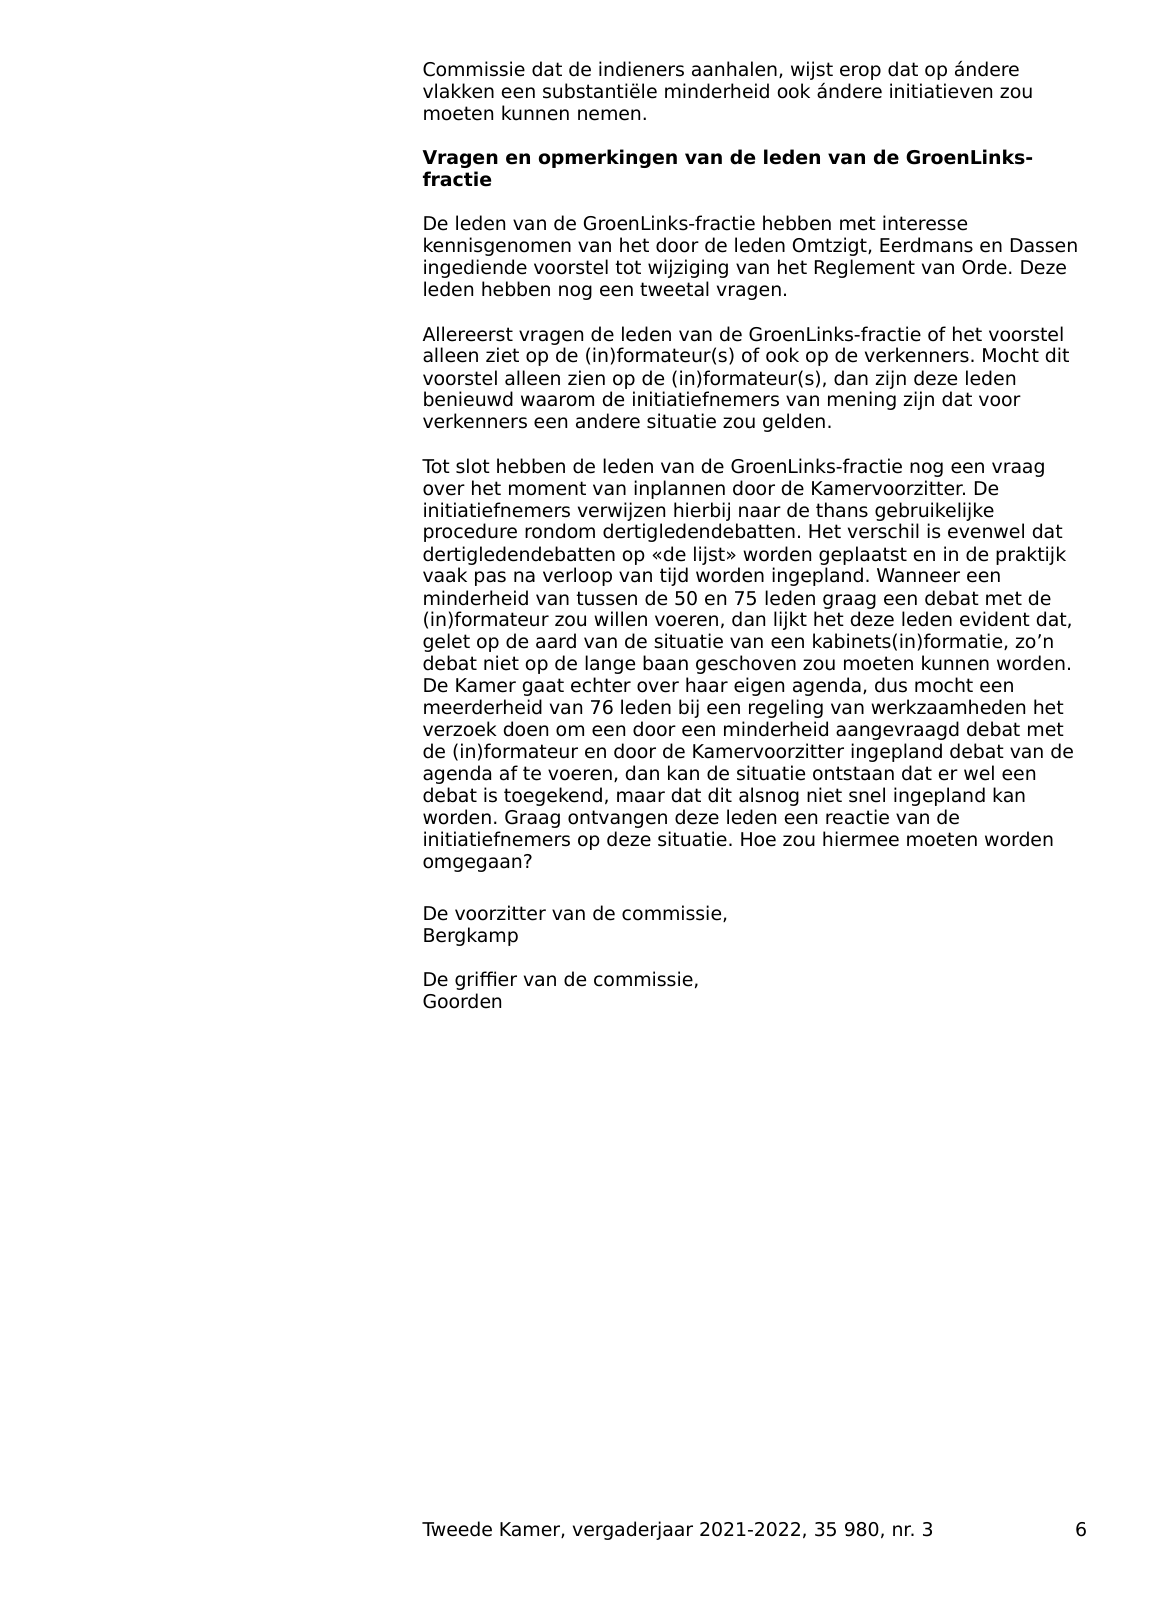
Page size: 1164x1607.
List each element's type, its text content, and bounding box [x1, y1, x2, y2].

text Commissie dat de indieners aanhalen, wijst erop dat op ándere vlakken een substantiële minderheid ook ándere initiatieven zou moeten kunnen nemen. [422, 59, 1087, 125]
text Allereerst vragen de leden van de GroenLinks-fractie of het voorstel alleen ziet op de (in)formateur(s) of ook op de verkenners. Mocht dit voorstel alleen zien op de (in)formateur(s), dan zijn deze leden benieuwd waarom de initiatiefnemers van mening zijn dat voor verkenners een andere situatie zou gelden. [422, 323, 1087, 433]
text De griffier van de commissie, Goorden [422, 969, 1087, 1013]
text De voorzitter van de commissie, Bergkamp [422, 903, 1087, 947]
text De leden van de GroenLinks-fractie hebben met interesse kennisgenomen van het door de leden Omtzigt, Eerdmans en Dassen ingediende voorstel tot wijziging van het Reglement van Orde. Deze leden hebben nog een tweetal vragen. [422, 213, 1087, 301]
subtitle Vragen en opmerkingen van de leden van de GroenLinks-fractie [422, 147, 1087, 191]
text Tot slot hebben de leden van de GroenLinks-fractie nog een vraag over het moment van inplannen door de Kamervoorzitter. De initiatiefnemers verwijzen hierbij naar de thans gebruikelijke procedure rondom dertigledendebatten. Het verschil is evenwel dat dertigledendebatten op «de lijst» worden geplaatst en in de praktijk vaak pas na verloop van tijd worden ingepland. Wanneer een minderheid van tussen de 50 en 75 leden graag een debat met de (in)formateur zou willen voeren, dan lijkt het deze leden evident dat, gelet op de aard van de situatie van een kabinets(in)formatie, zo’n debat niet op de lange baan geschoven zou moeten kunnen worden. De Kamer gaat echter over haar eigen agenda, dus mocht een meerderheid van 76 leden bij een regeling van werkzaamheden het verzoek doen om een door een minderheid aangevraagd debat met de (in)formateur en door de Kamervoorzitter ingepland debat van de agenda af te voeren, dan kan de situatie ontstaan dat er wel een debat is toegekend, maar dat dit alsnog niet snel ingepland kan worden. Graag ontvangen deze leden een reactie van de initiatiefnemers op deze situatie. Hoe zou hiermee moeten worden omgegaan? [422, 456, 1087, 873]
